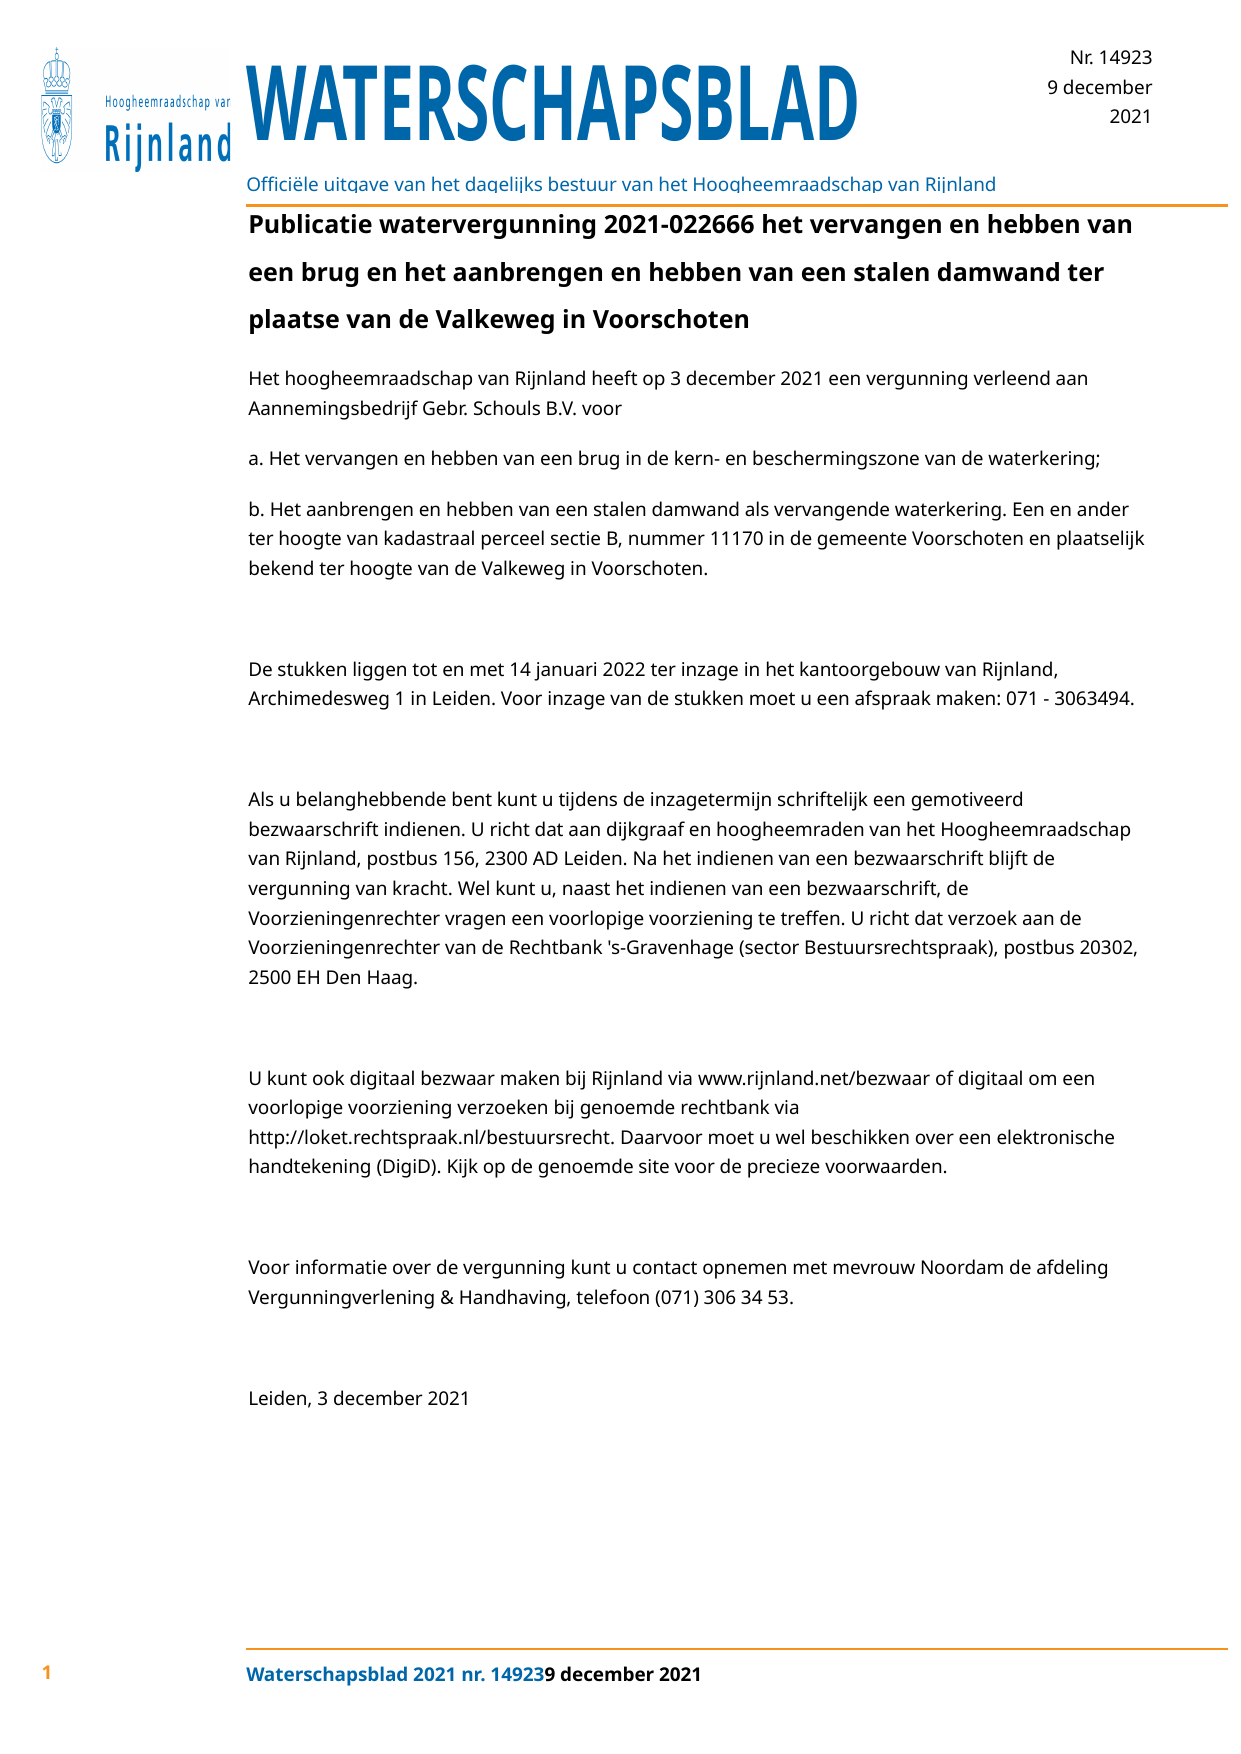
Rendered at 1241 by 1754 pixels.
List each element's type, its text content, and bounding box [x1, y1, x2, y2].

text De stukken liggen tot en met 14 januari 2022 ter inzage in het kantoorgebouw van Rijnland, Archimedesweg 1 in Leiden. Voor inzage van de stukken moet u een afspraak maken: 071 - 3063494. [248, 656, 1152, 711]
text U kunt ook digitaal bezwaar maken bij Rijnland via www.rijnland.net/bezwaar of digitaal om een voorlopige voorziening verzoeken bij genoemde rechtbank via http://loket.rechtspraak.nl/bestuursrecht. Daarvoor moet u wel beschikken over een elektronische handtekening (DigiD). Kijk op de genoemde site voor de precieze voorwaarden. [248, 1065, 1152, 1179]
text Publicatie watervergunning 2021-022666 het vervangen en hebben van een brug en het aanbrengen en hebben van een stalen damwand ter plaatse van de Valkeweg in Voorschoten [248, 207, 1152, 336]
text a. Het vervangen en hebben van een brug in de kern- en beschermingszone van de waterkering; [248, 446, 1152, 471]
text b. Het aanbrengen en hebben van een stalen damwand als vervangende waterkering. Een en ander ter hoogte van kadastraal perceel sectie B, nummer 11170 in de gemeente Voorschoten en plaatselijk bekend ter hoogte van de Valkeweg in Voorschoten. [248, 496, 1152, 581]
text Het hoogheemraadschap van Rijnland heeft op 3 december 2021 een vergunning verleend aan Aannemingsbedrijf Gebr. Schouls B.V. voor [248, 366, 1152, 421]
text Leiden, 3 december 2021 [248, 1385, 1152, 1410]
text Voor informatie over de vergunning kunt u contact opnemen met mevrouw Noordam de afdeling Vergunningverlening & Handhaving, telefoon (071) 306 34 53. [248, 1254, 1152, 1309]
text Als u belanghebbende bent kunt u tijdens de inzagetermijn schriftelijk een gemotiveerd bezwaarschrift indienen. U richt dat aan dijkgraaf en hoogheemraden van het Hoogheemraadschap van Rijnland, postbus 156, 2300 AD Leiden. Na het indienen van een bezwaarschrift blijft de vergunning van kracht. Wel kunt u, naast het indienen van een bezwaarschrift, de Voorzieningenrechter vragen een voorlopige voorziening te treffen. U richt dat verzoek aan de Voorzieningenrechter van de Rechtbank 's-Gravenhage (sector Bestuursrechtspraak), postbus 20302, 2500 EH Den Haag. [248, 786, 1152, 989]
picture [41, 47, 231, 172]
